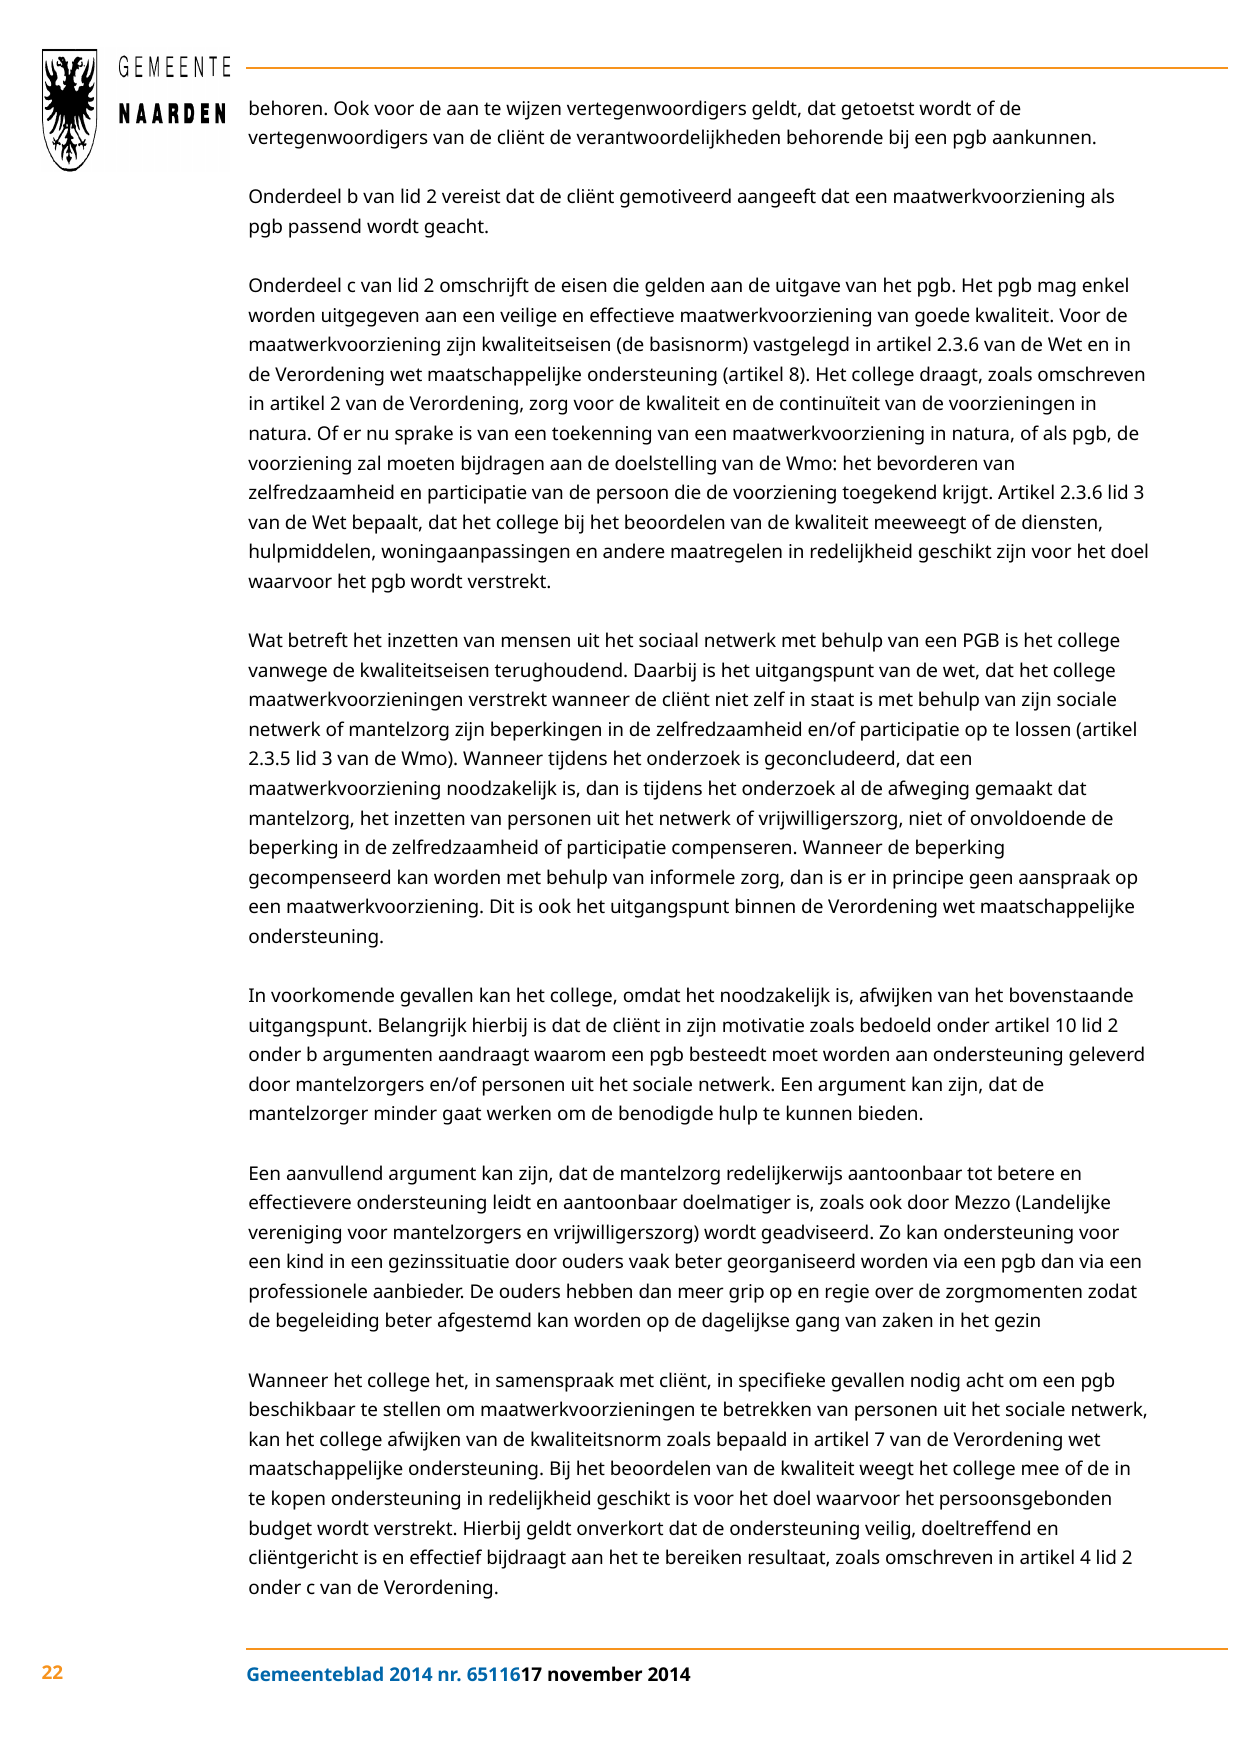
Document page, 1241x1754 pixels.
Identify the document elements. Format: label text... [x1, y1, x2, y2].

text Een aanvullend argument kan zijn, dat de mantelzorg redelijkerwijs aantoonbaar tot betere en effectievere ondersteuning leidt en aantoonbaar doelmatiger is, zoals ook door Mezzo (Landelijke vereniging voor mantelzorgers en vrijwilligerszorg) wordt geadviseerd. Zo kan ondersteuning voor een kind in een gezinssituatie door ouders vaak beter georganiseerd worden via een pgb dan via een professionele aanbieder. De ouders hebben dan meer grip op en regie over de zorgmomenten zodat de begeleiding beter afgestemd kan worden op de dagelijkse gang van zaken in het gezin [248, 1160, 1152, 1333]
text Wat betreft het inzetten van mensen uit het sociaal netwerk met behulp van een PGB is het college vanwege de kwaliteitseisen terughoudend. Daarbij is het uitgangspunt van de wet, dat het college maatwerkvoorzieningen verstrekt wanneer de cliënt niet zelf in staat is met behulp van zijn sociale netwerk of mantelzorg zijn beperkingen in de zelfredzaamheid en/of participatie op te lossen (artikel 2.3.5 lid 3 van de Wmo). Wanneer tijdens het onderzoek is geconcludeerd, dat een maatwerkvoorziening noodzakelijk is, dan is tijdens het onderzoek al de afweging gemaakt dat mantelzorg, het inzetten van personen uit het netwerk of vrijwilligerszorg, niet of onvoldoende de beperking in de zelfredzaamheid of participatie compenseren. Wanneer de beperking gecompenseerd kan worden met behulp van informele zorg, dan is er in principe geen aanspraak op een maatwerkvoorziening. Dit is ook het uitgangspunt binnen de Verordening wet maatschappelijke ondersteuning. [248, 627, 1152, 949]
text behoren. Ook voor de aan te wijzen vertegenwoordigers geldt, dat getoetst wordt of de vertegenwoordigers van de cliënt de verantwoordelijkheden behorende bij een pgb aankunnen. [248, 95, 1152, 150]
text Onderdeel b van lid 2 vereist dat de cliënt gemotiveerd aangeeft dat een maatwerkvoorziening als pgb passend wordt geacht. [248, 183, 1152, 239]
picture [41, 47, 231, 172]
text In voorkomende gevallen kan het college, omdat het noodzakelijk is, afwijken van het bovenstaande uitgangspunt. Belangrijk hierbij is dat de cliënt in zijn motivatie zoals bedoeld onder artikel 10 lid 2 onder b argumenten aandraagt waarom een pgb besteedt moet worden aan ondersteuning geleverd door mantelzorgers en/of personen uit het sociale netwerk. Een argument kan zijn, dat de mantelzorger minder gaat werken om de benodigde hulp te kunnen bieden. [248, 982, 1152, 1126]
text Onderdeel c van lid 2 omschrijft de eisen die gelden aan de uitgave van het pgb. Het pgb mag enkel worden uitgegeven aan een veilige en effectieve maatwerkvoorziening van goede kwaliteit. Voor de maatwerkvoorziening zijn kwaliteitseisen (de basisnorm) vastgelegd in artikel 2.3.6 van de Wet en in de Verordening wet maatschappelijke ondersteuning (artikel 8). Het college draagt, zoals omschreven in artikel 2 van de Verordening, zorg voor de kwaliteit en de continuïteit van de voorzieningen in natura. Of er nu sprake is van een toekenning van een maatwerkvoorziening in natura, of als pgb, de voorziening zal moeten bijdragen aan de doelstelling van de Wmo: het bevorderen van zelfredzaamheid en participatie van de persoon die de voorziening toegekend krijgt. Artikel 2.3.6 lid 3 van de Wet bepaalt, dat het college bij het beoordelen van de kwaliteit meeweegt of de diensten, hulpmiddelen, woningaanpassingen en andere maatregelen in redelijkheid geschikt zijn voor het doel waarvoor het pgb wordt verstrekt. [248, 272, 1152, 594]
text Wanneer het college het, in samenspraak met cliënt, in specifieke gevallen nodig acht om een pgb beschikbaar te stellen om maatwerkvoorzieningen te betrekken van personen uit het sociale netwerk, kan het college afwijken van de kwaliteitsnorm zoals bepaald in artikel 7 van de Verordening wet maatschappelijke ondersteuning. Bij het beoordelen van de kwaliteit weegt het college mee of de in te kopen ondersteuning in redelijkheid geschikt is voor het doel waarvoor het persoonsgebonden budget wordt verstrekt. Hierbij geldt onverkort dat de ondersteuning veilig, doeltreffend en cliëntgericht is en effectief bijdraagt aan het te bereiken resultaat, zoals omschreven in artikel 4 lid 2 onder c van de Verordening. [248, 1367, 1152, 1600]
